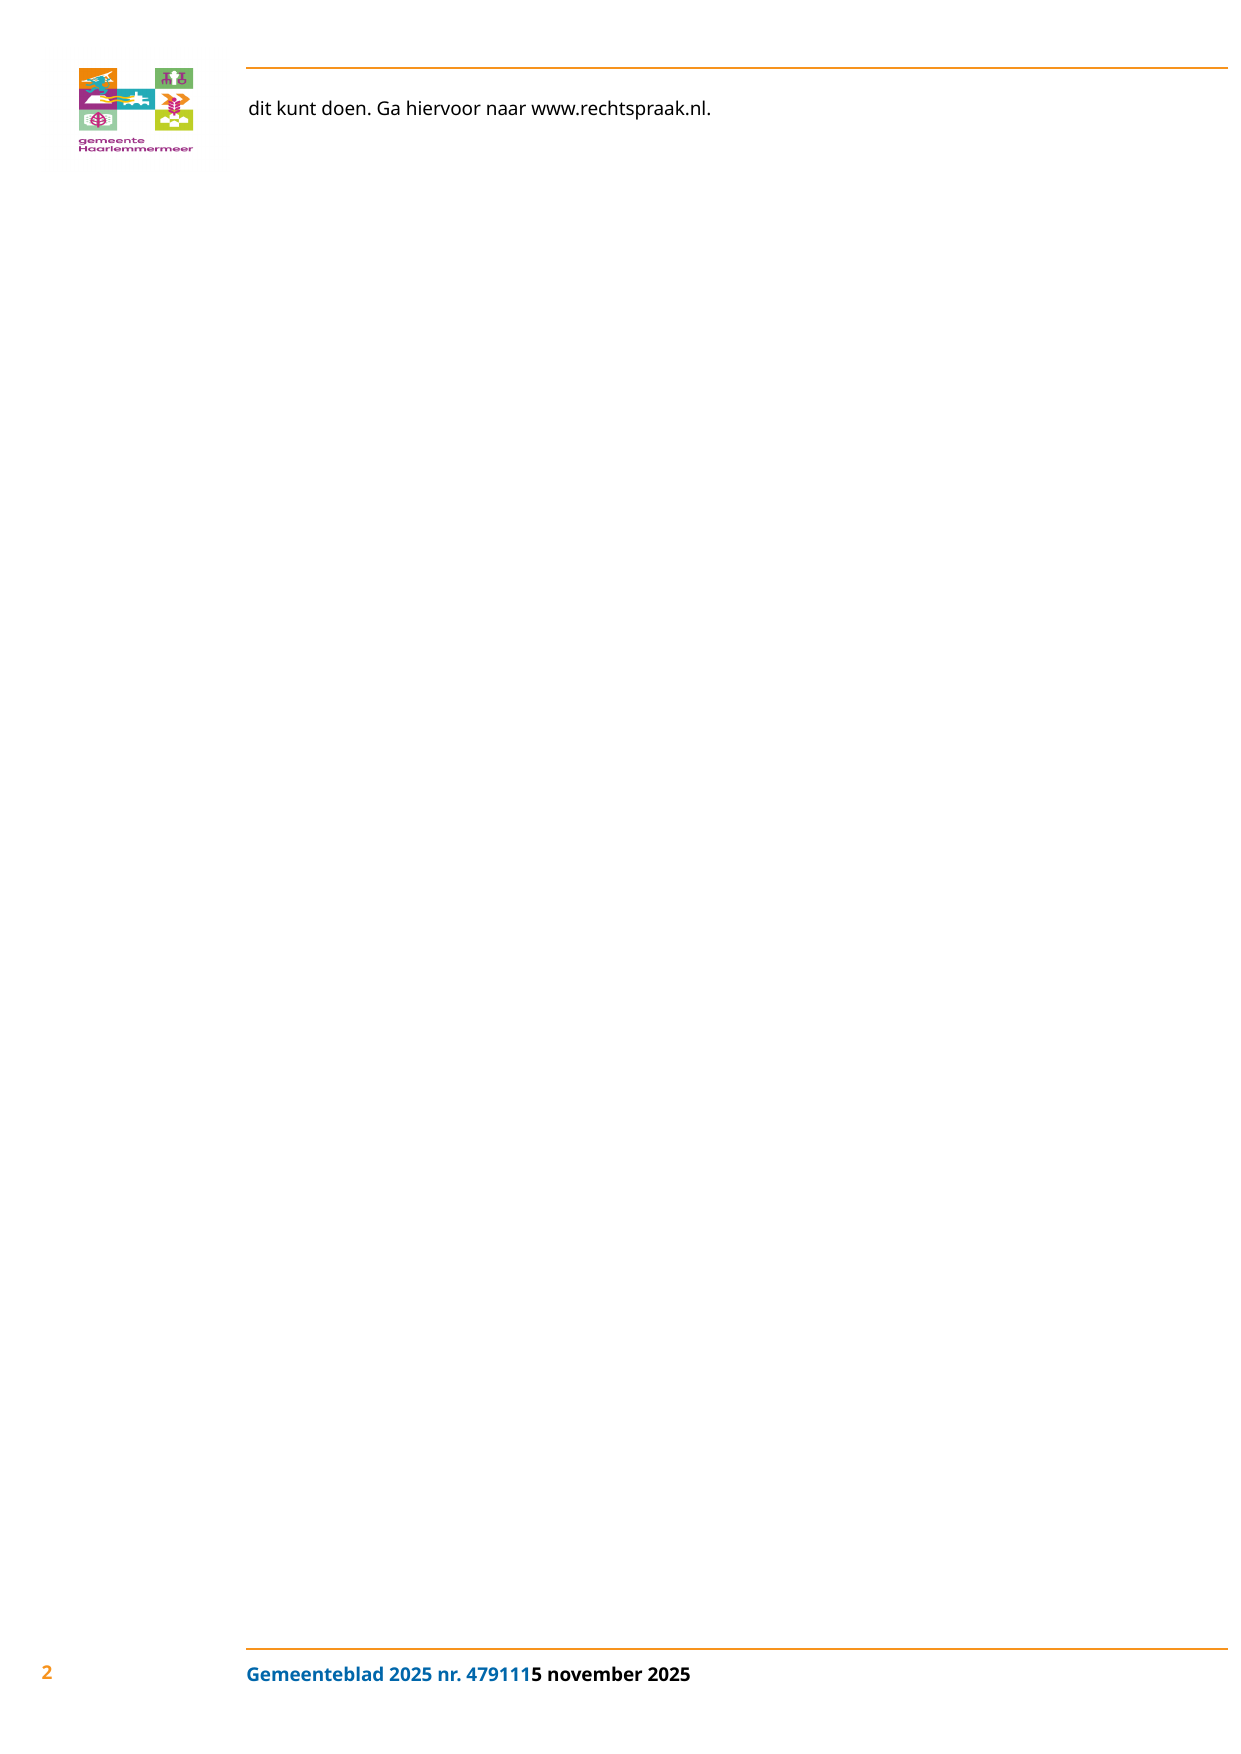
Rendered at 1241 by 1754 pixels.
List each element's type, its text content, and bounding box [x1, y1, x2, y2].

picture [41, 47, 231, 172]
text dit kunt doen. Ga hiervoor naar www.rechtspraak.nl. [248, 95, 1152, 121]
